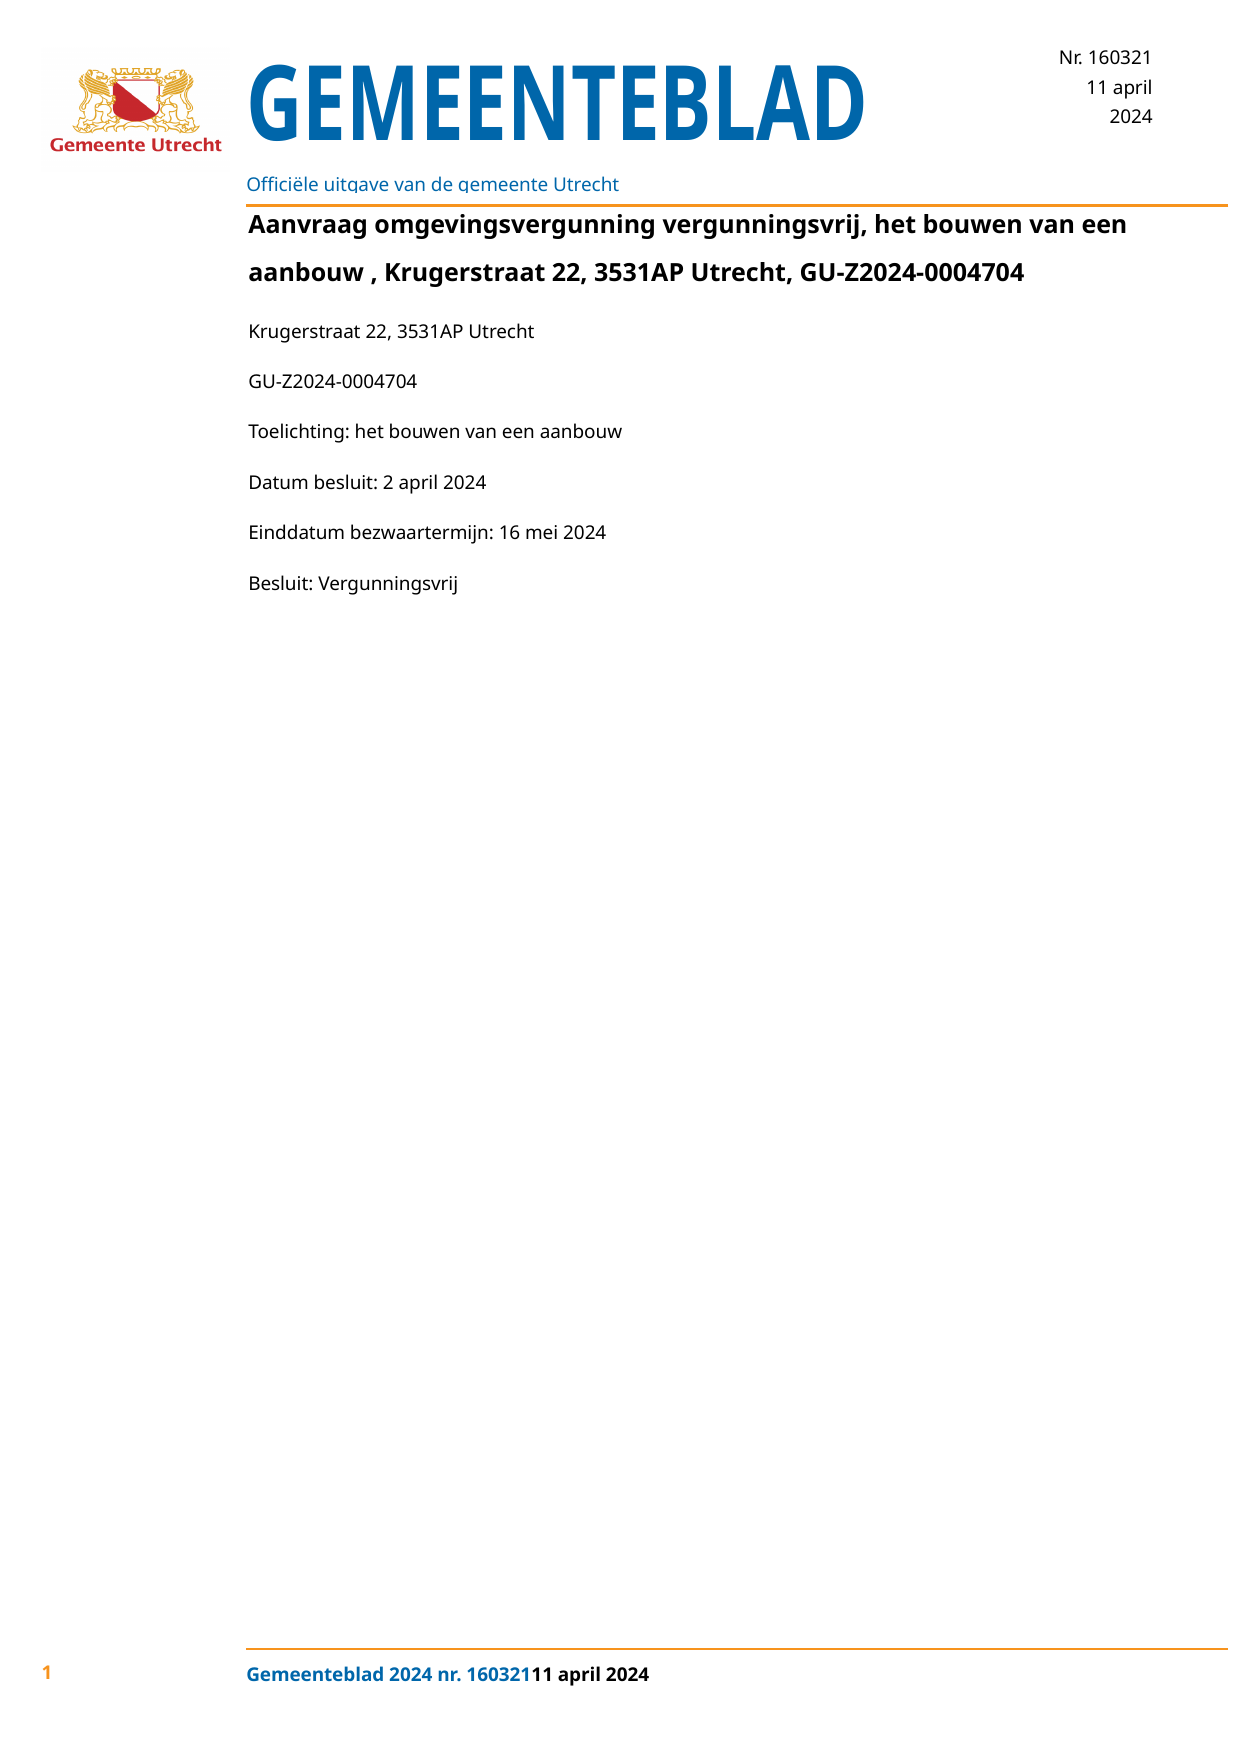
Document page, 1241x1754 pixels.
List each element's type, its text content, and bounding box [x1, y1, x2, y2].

text Besluit: Vergunningsvrij [248, 570, 1152, 596]
text GU-Z2024-0004704 [248, 368, 1152, 394]
picture [41, 47, 231, 172]
text Datum besluit: 2 april 2024 [248, 469, 1152, 495]
text Aanvraag omgevingsvergunning vergunningsvrij, het bouwen van een aanbouw , Krugerstraat 22, 3531AP Utrecht, GU-Z2024-0004704 [248, 207, 1152, 288]
text Toelichting: het bouwen van een aanbouw [248, 419, 1152, 444]
text Krugerstraat 22, 3531AP Utrecht [248, 318, 1152, 344]
text Einddatum bezwaartermijn: 16 mei 2024 [248, 519, 1152, 545]
